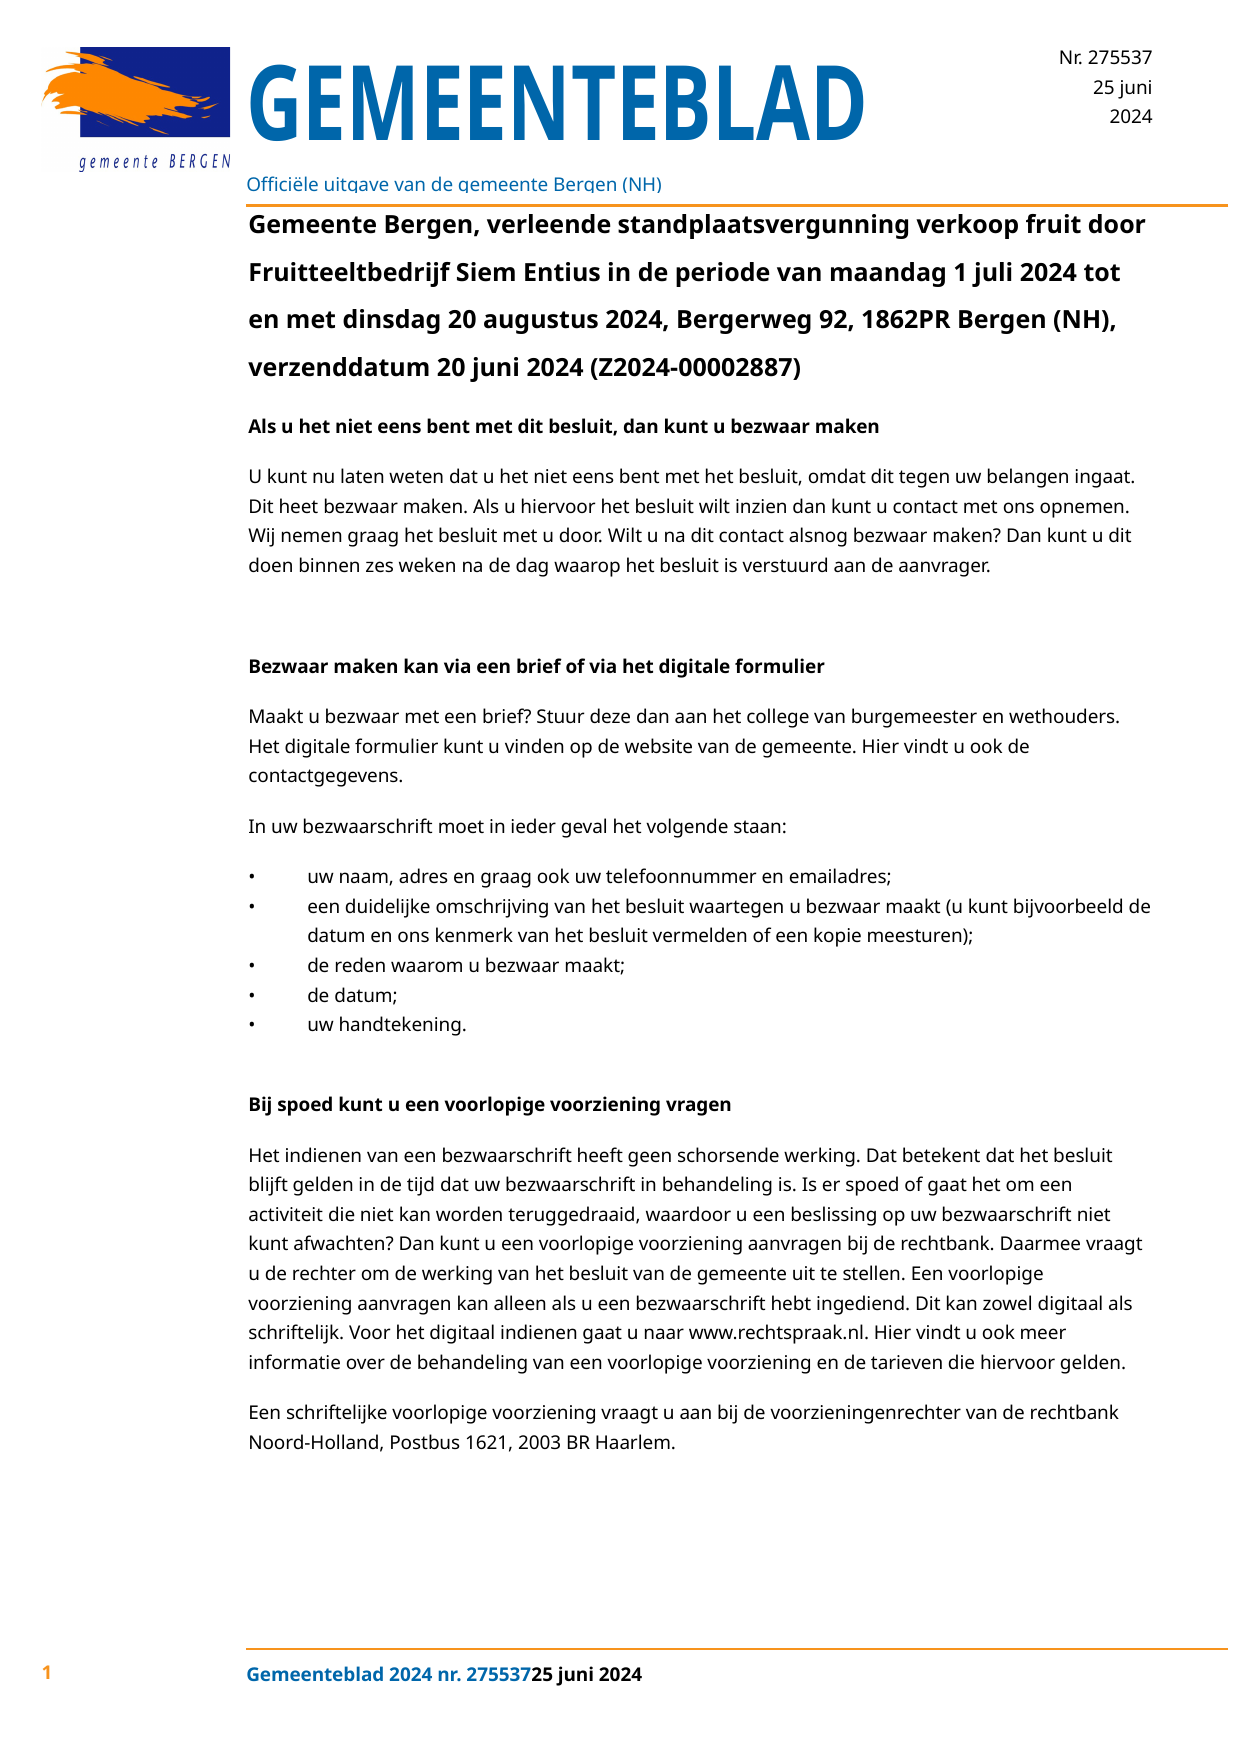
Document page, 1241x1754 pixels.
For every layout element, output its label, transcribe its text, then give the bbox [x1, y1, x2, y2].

text Maakt u bezwaar met een brief? Stuur deze dan aan het college van burgemeester en wethouders. Het digitale formulier kunt u vinden op de website van de gemeente. Hier vindt u ook de contactgegevens. [248, 703, 1152, 788]
list uw naam, adres en graag ook uw telefoonnummer en emailadres; [248, 863, 1152, 889]
text Bezwaar maken kan via een brief of via het digitale formulier [248, 653, 1152, 679]
picture [41, 47, 231, 172]
text Als u het niet eens bent met dit besluit, dan kunt u bezwaar maken [248, 413, 1152, 439]
list een duidelijke omschrijving van het besluit waartegen u bezwaar maakt (u kunt bijvoorbeeld de datum en ons kenmerk van het besluit vermelden of een kopie meesturen); [248, 893, 1152, 948]
text Gemeente Bergen, verleende standplaatsvergunning verkoop fruit door Fruitteeltbedrijf Siem Entius in de periode van maandag 1 juli 2024 tot en met dinsdag 20 augustus 2024, Bergerweg 92, 1862PR Bergen (NH), verzenddatum 20 juni 2024 (Z2024-00002887) [248, 207, 1152, 384]
list de datum; [248, 982, 1152, 1008]
text In uw bezwaarschrift moet in ieder geval het volgende staan: [248, 813, 1152, 839]
list de reden waarom u bezwaar maakt; [248, 952, 1152, 978]
text Een schriftelijke voorlopige voorziening vraagt u aan bij de voorzieningenrechter van de rechtbank Noord-Holland, Postbus 1621, 2003 BR Haarlem. [248, 1399, 1152, 1455]
text Bij spoed kunt u een voorlopige voorziening vragen [248, 1091, 1152, 1117]
list uw handtekening. [248, 1011, 1152, 1037]
text U kunt nu laten weten dat u het niet eens bent met het besluit, omdat dit tegen uw belangen ingaat. Dit heet bezwaar maken. Als u hiervoor het besluit wilt inzien dan kunt u contact met ons opnemen. Wij nemen graag het besluit met u door. Wilt u na dit contact alsnog bezwaar maken? Dan kunt u dit doen binnen zes weken na de dag waarop het besluit is verstuurd aan de aanvrager. [248, 463, 1152, 578]
text Het indienen van een bezwaarschrift heeft geen schorsende werking. Dat betekent dat het besluit blijft gelden in de tijd dat uw bezwaarschrift in behandeling is. Is er spoed of gaat het om een activiteit die niet kan worden teruggedraaid, waardoor u een beslissing op uw bezwaarschrift niet kunt afwachten? Dan kunt u een voorlopige voorziening aanvragen bij de rechtbank. Daarmee vraagt u de rechter om de werking van het besluit van de gemeente uit te stellen. Een voorlopige voorziening aanvragen kan alleen als u een bezwaarschrift hebt ingediend. Dit kan zowel digitaal als schriftelijk. Voor het digitaal indienen gaat u naar www.rechtspraak.nl. Hier vindt u ook meer informatie over de behandeling van een voorlopige voorziening en de tarieven die hiervoor gelden. [248, 1142, 1152, 1375]
